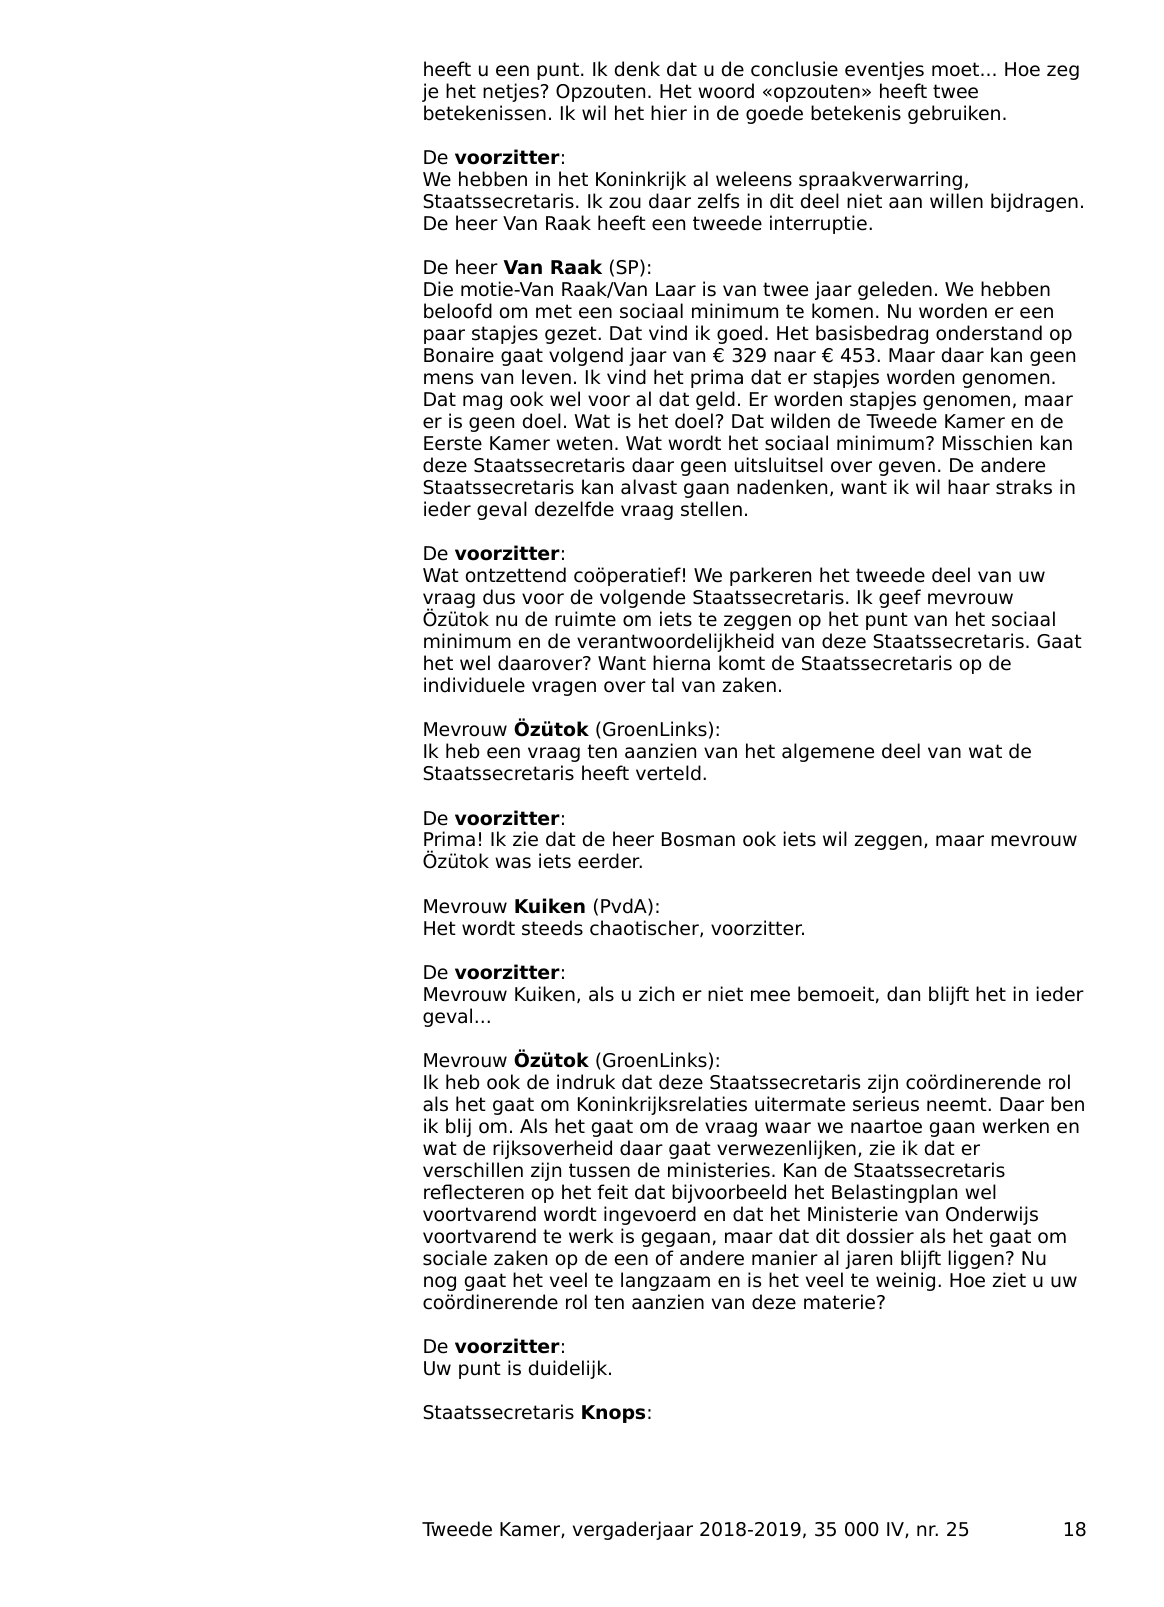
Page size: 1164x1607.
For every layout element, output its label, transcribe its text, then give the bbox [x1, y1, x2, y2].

text Het wordt steeds chaotischer, voorzitter. [422, 917, 1087, 939]
text Prima! Ik zie dat de heer Bosman ook iets wil zeggen, maar mevrouw Özütok was iets eerder. [422, 829, 1087, 873]
text Mevrouw Özütok (GroenLinks): [422, 1050, 1087, 1072]
text De voorzitter: [422, 1336, 1087, 1358]
text De voorzitter: [422, 543, 1087, 565]
text Mevrouw Özütok (GroenLinks): [422, 719, 1087, 741]
text De voorzitter: [422, 962, 1087, 984]
text Die motie-Van Raak/Van Laar is van twee jaar geleden. We hebben beloofd om met een sociaal minimum te komen. Nu worden er een paar stapjes gezet. Dat vind ik goed. Het basisbedrag onderstand op Bonaire gaat volgend jaar van € 329 naar € 453. Maar daar kan geen mens van leven. Ik vind het prima dat er stapjes worden genomen. Dat mag ook wel voor al dat geld. Er worden stapjes genomen, maar er is geen doel. Wat is het doel? Dat wilden de Tweede Kamer en de Eerste Kamer weten. Wat wordt het sociaal minimum? Misschien kan deze Staatssecretaris daar geen uitsluitsel over geven. De andere Staatssecretaris kan alvast gaan nadenken, want ik wil haar straks in ieder geval dezelfde vraag stellen. [422, 279, 1087, 521]
text We hebben in het Koninkrijk al weleens spraakverwarring, Staatssecretaris. Ik zou daar zelfs in dit deel niet aan willen bijdragen. [422, 169, 1087, 213]
text De voorzitter: [422, 147, 1087, 169]
text De heer Van Raak heeft een tweede interruptie. [422, 213, 1087, 235]
text Uw punt is duidelijk. [422, 1358, 1087, 1380]
text Staatssecretaris Knops: [422, 1402, 1087, 1424]
text Mevrouw Kuiken (PvdA): [422, 896, 1087, 917]
text Ik heb een vraag ten aanzien van het algemene deel van wat de Staatssecretaris heeft verteld. [422, 741, 1087, 785]
text De voorzitter: [422, 807, 1087, 829]
text Mevrouw Kuiken, als u zich er niet mee bemoeit, dan blijft het in ieder geval... [422, 984, 1087, 1028]
text heeft u een punt. Ik denk dat u de conclusie eventjes moet... Hoe zeg je het netjes? Opzouten. Het woord «opzouten» heeft twee betekenissen. Ik wil het hier in de goede betekenis gebruiken. [422, 59, 1087, 125]
text Ik heb ook de indruk dat deze Staatssecretaris zijn coördinerende rol als het gaat om Koninkrijksrelaties uitermate serieus neemt. Daar ben ik blij om. Als het gaat om de vraag waar we naartoe gaan werken en wat de rijksoverheid daar gaat verwezenlijken, zie ik dat er verschillen zijn tussen de ministeries. Kan de Staatssecretaris reflecteren op het feit dat bijvoorbeeld het Belastingplan wel voortvarend wordt ingevoerd en dat het Ministerie van Onderwijs voortvarend te werk is gegaan, maar dat dit dossier als het gaat om sociale zaken op de een of andere manier al jaren blijft liggen? Nu nog gaat het veel te langzaam en is het veel te weinig. Hoe ziet u uw coördinerende rol ten aanzien van deze materie? [422, 1072, 1087, 1313]
text De heer Van Raak (SP): [422, 257, 1087, 279]
text Wat ontzettend coöperatief! We parkeren het tweede deel van uw vraag dus voor de volgende Staatssecretaris. Ik geef mevrouw Özütok nu de ruimte om iets te zeggen op het punt van het sociaal minimum en de verantwoordelijkheid van deze Staatssecretaris. Gaat het wel daarover? Want hierna komt de Staatssecretaris op de individuele vragen over tal van zaken. [422, 565, 1087, 697]
